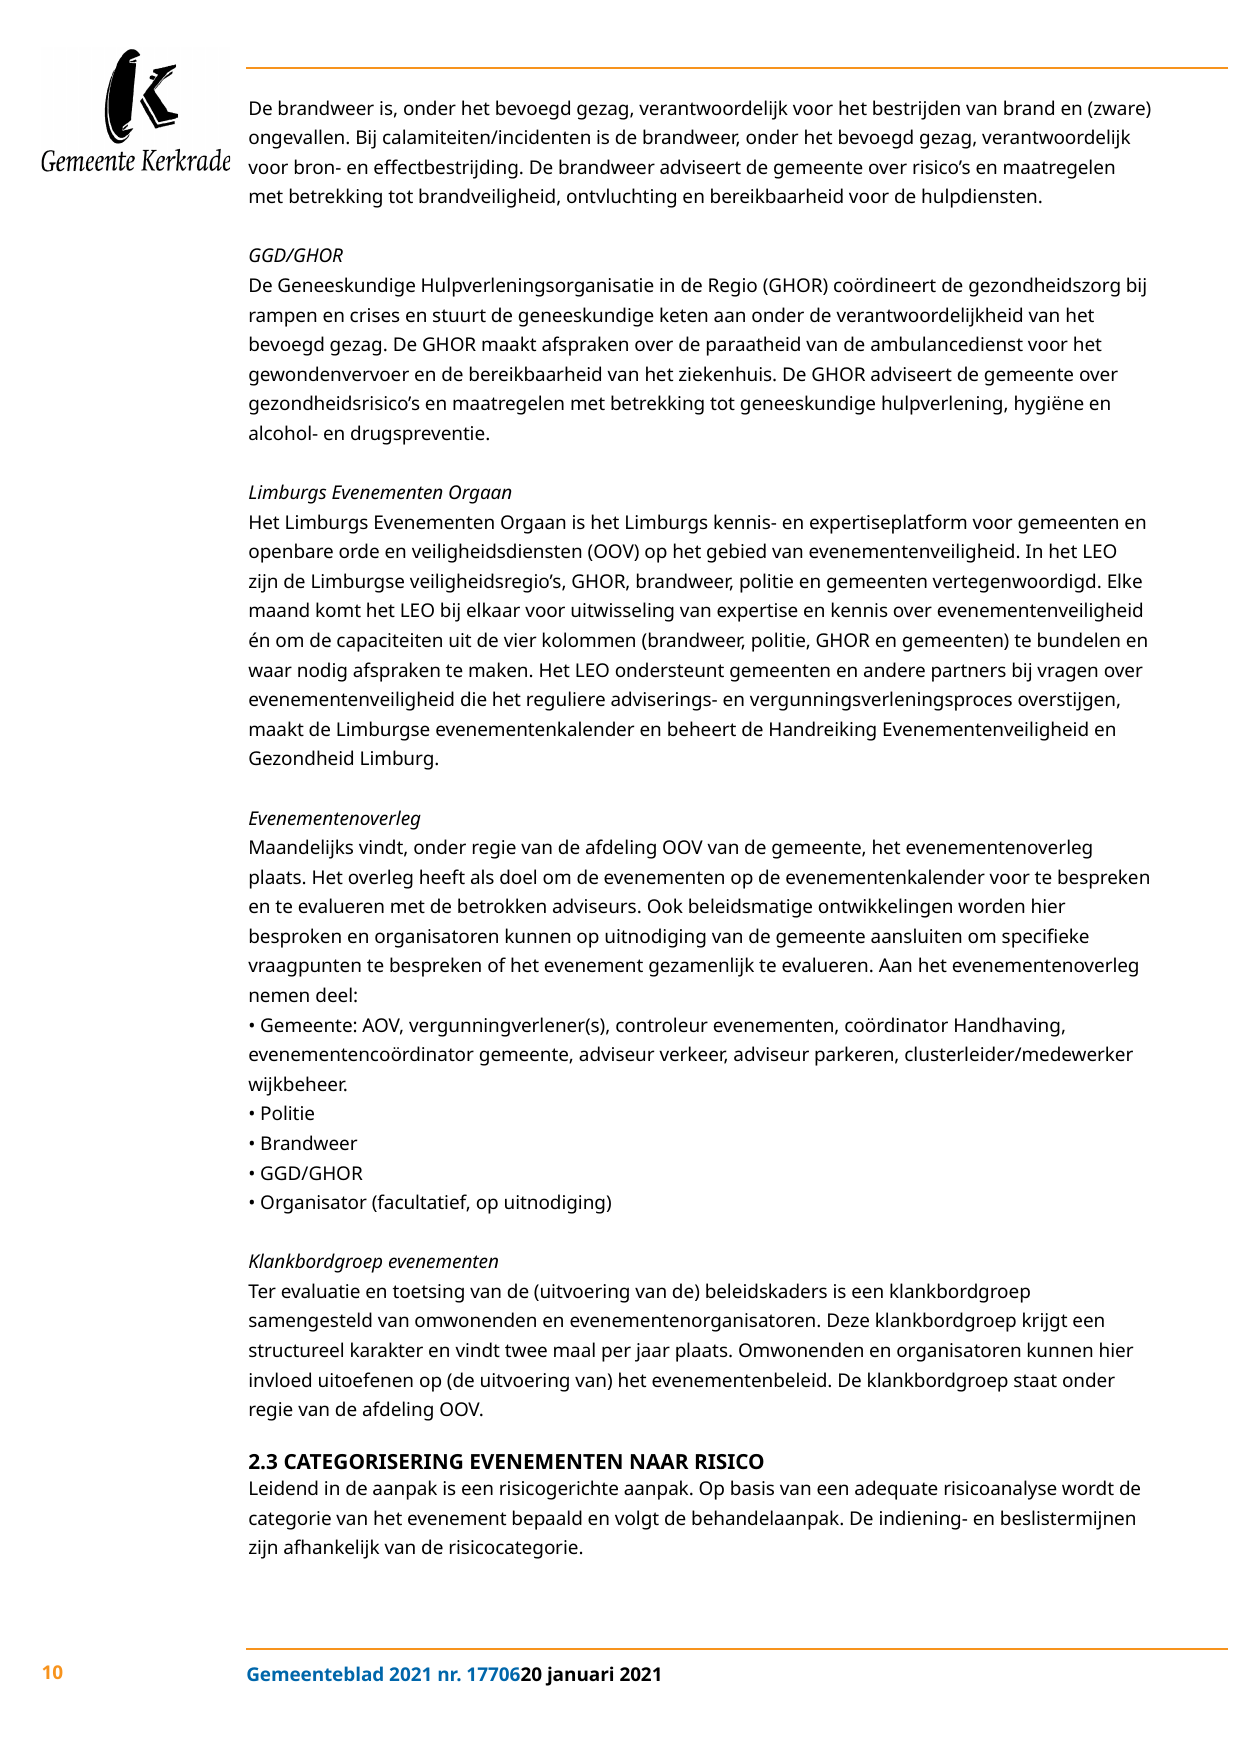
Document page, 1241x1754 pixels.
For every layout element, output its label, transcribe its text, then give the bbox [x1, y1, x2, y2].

text 2.3 CATEGORISERING EVENEMENTEN NAAR RISICO [248, 1447, 1152, 1475]
text • GGD/GHOR [248, 1160, 1152, 1186]
text Leidend in de aanpak is een risicogerichte aanpak. Op basis van een adequate risicoanalyse wordt de categorie van het evenement bepaald en volgt de behandelaanpak. De indiening- en beslistermijnen zijn afhankelijk van de risicocategorie. [248, 1475, 1152, 1560]
text Het Limburgs Evenementen Orgaan is het Limburgs kennis- en expertiseplatform voor gemeenten en openbare orde en veiligheidsdiensten (OOV) op het gebied van evenementenveiligheid. In het LEO zijn de Limburgse veiligheidsregio’s, GHOR, brandweer, politie en gemeenten vertegenwoordigd. Elke maand komt het LEO bij elkaar voor uitwisseling van expertise en kennis over evenementenveiligheid én om de capaciteiten uit de vier kolommen (brandweer, politie, GHOR en gemeenten) te bundelen en waar nodig afspraken te maken. Het LEO ondersteunt gemeenten en andere partners bij vragen over evenementenveiligheid die het reguliere adviserings- en vergunningsverleningsproces overstijgen, maakt de Limburgse evenementenkalender en beheert de Handreiking Evenementenveiligheid en Gezondheid Limburg. [248, 509, 1152, 771]
text Ter evaluatie en toetsing van de (uitvoering van de) beleidskaders is een klankbordgroep samengesteld van omwonenden en evenementenorganisatoren. Deze klankbordgroep krijgt een structureel karakter en vindt twee maal per jaar plaats. Omwonenden en organisatoren kunnen hier invloed uitoefenen op (de uitvoering van) het evenementenbeleid. De klankbordgroep staat onder regie van de afdeling OOV. [248, 1278, 1152, 1422]
text GGD/GHOR [248, 243, 1152, 268]
text De brandweer is, onder het bevoegd gezag, verantwoordelijk voor het bestrijden van brand en (zware) ongevallen. Bij calamiteiten/incidenten is de brandweer, onder het bevoegd gezag, verantwoordelijk voor bron- en effectbestrijding. De brandweer adviseert de gemeente over risico’s en maatregelen met betrekking tot brandveiligheid, ontvluchting en bereikbaarheid voor de hulpdiensten. [248, 95, 1152, 209]
text Evenementenoverleg [248, 805, 1152, 831]
text Klankbordgroep evenementen [248, 1248, 1152, 1274]
text • Organisator (facultatief, op uitnodiging) [248, 1189, 1152, 1215]
text • Brandweer [248, 1130, 1152, 1156]
text • Politie [248, 1101, 1152, 1126]
text • Gemeente: AOV, vergunningverlener(s), controleur evenementen, coördinator Handhaving, evenementencoördinator gemeente, adviseur verkeer, adviseur parkeren, clusterleider/medewerker wijkbeheer. [248, 1012, 1152, 1097]
picture [41, 47, 231, 172]
text De Geneeskundige Hulpverleningsorganisatie in de Regio (GHOR) coördineert de gezondheidszorg bij rampen en crises en stuurt de geneeskundige keten aan onder de verantwoordelijkheid van het bevoegd gezag. De GHOR maakt afspraken over de paraatheid van de ambulancedienst voor het gewondenvervoer en de bereikbaarheid van het ziekenhuis. De GHOR adviseert de gemeente over gezondheidsrisico’s en maatregelen met betrekking tot geneeskundige hulpverlening, hygiëne en alcohol- en drugspreventie. [248, 272, 1152, 446]
text Limburgs Evenementen Orgaan [248, 479, 1152, 505]
text Maandelijks vindt, onder regie van de afdeling OOV van de gemeente, het evenementenoverleg plaats. Het overleg heeft als doel om de evenementen op de evenementenkalender voor te bespreken en te evalueren met de betrokken adviseurs. Ook beleidsmatige ontwikkelingen worden hier besproken en organisatoren kunnen op uitnodiging van de gemeente aansluiten om specifieke vraagpunten te bespreken of het evenement gezamenlijk te evalueren. Aan het evenementenoverleg nemen deel: [248, 834, 1152, 1008]
